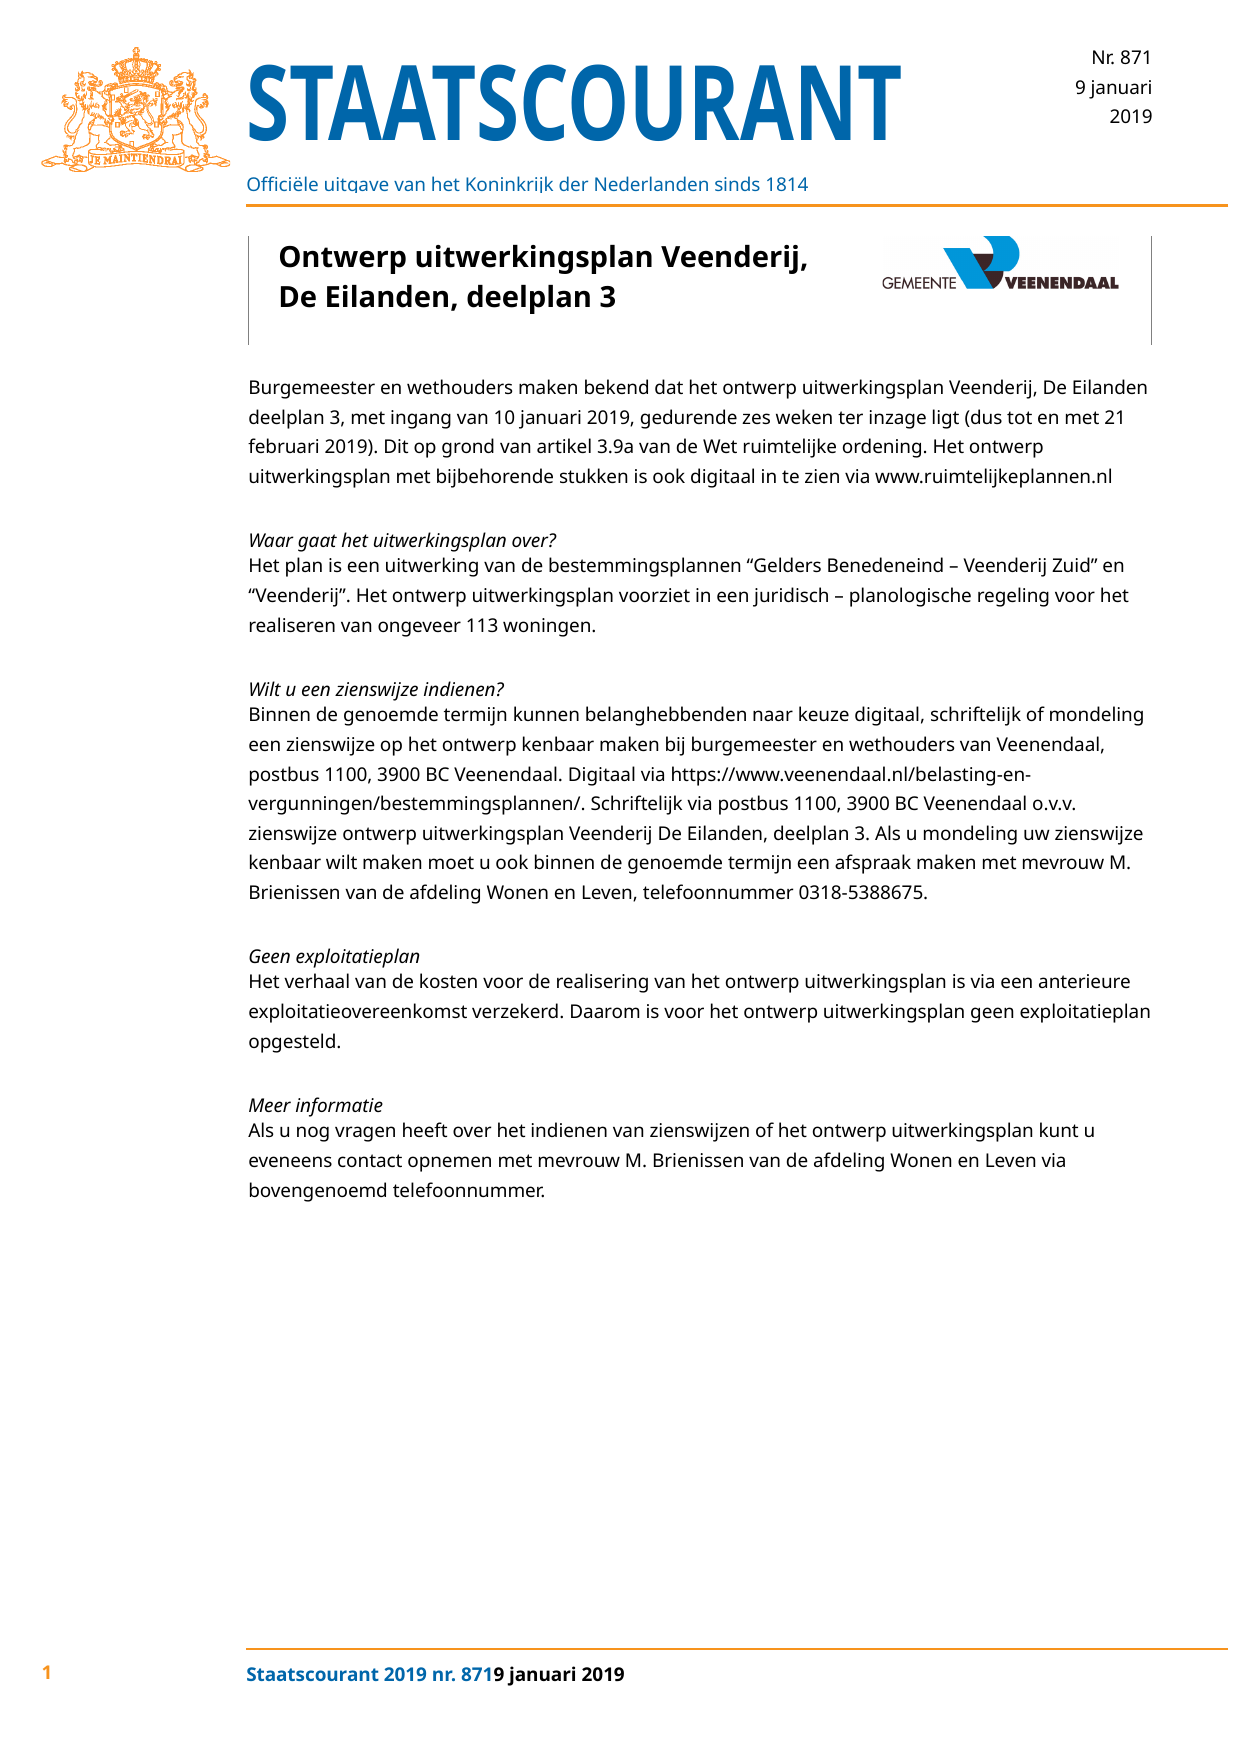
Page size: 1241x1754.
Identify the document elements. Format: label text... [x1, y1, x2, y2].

text Geen exploitatieplan [248, 943, 1152, 969]
picture [985, 236, 1119, 289]
picture [41, 47, 231, 172]
text Als u nog vragen heeft over het indienen van zienswijzen of het ontwerp uitwerkingsplan kunt u eveneens contact opnemen met mevrouw M. Brienissen van de afdeling Wonen en Leven via bovengenoemd telefoonnummer. [248, 1118, 1152, 1202]
picture [882, 236, 993, 289]
table_header Ontwerp uitwerkingsplan Veenderij, De Eilanden, deelplan 3 [249, 236, 850, 345]
text Binnen de genoemde termijn kunnen belanghebbenden naar keuze digitaal, schriftelijk of mondeling een zienswijze op het ontwerp kenbaar maken bij burgemeester en wethouders van Veenendaal, postbus 1100, 3900 BC Veenendaal. Digitaal via https://www.veenendaal.nl/belasting-en-vergunningen/bestemmingsplannen/. Schriftelijk via postbus 1100, 3900 BC Veenendaal o.v.v. zienswijze ontwerp uitwerkingsplan Veenderij De Eilanden, deelplan 3. Als u mondeling uw zienswijze kenbaar wilt maken moet u ook binnen de genoemde termijn een afspraak maken met mevrouw M. Brienissen van de afdeling Wonen en Leven, telefoonnummer 0318-5388675. [248, 702, 1152, 905]
text Burgemeester en wethouders maken bekend dat het ontwerp uitwerkingsplan Veenderij, De Eilanden deelplan 3, met ingang van 10 januari 2019, gedurende zes weken ter inzage ligt (dus tot en met 21 februari 2019). Dit op grond van artikel 3.9a van de Wet ruimtelijke ordening. Het ontwerp uitwerkingsplan met bijbehorende stukken is ook digitaal in te zien via www.ruimtelijkeplannen.nl [248, 374, 1152, 489]
text Het verhaal van de kosten voor de realisering van het ontwerp uitwerkingsplan is via een anterieure exploitatieovereenkomst verzekerd. Daarom is voor het ontwerp uitwerkingsplan geen exploitatieplan opgesteld. [248, 969, 1152, 1054]
text Wilt u een zienswijze indienen? [248, 676, 1152, 702]
text Het plan is een uitwerking van de bestemmingsplannen “Gelders Benedeneind – Veenderij Zuid” en “Veenderij”. Het ontwerp uitwerkingsplan voorziet in een juridisch – planologische regeling voor het realiseren van ongeveer 113 woningen. [248, 553, 1152, 638]
table_header [850, 236, 1151, 345]
text Meer informatie [248, 1092, 1152, 1118]
text Waar gaat het uitwerkingsplan over? [248, 527, 1152, 553]
